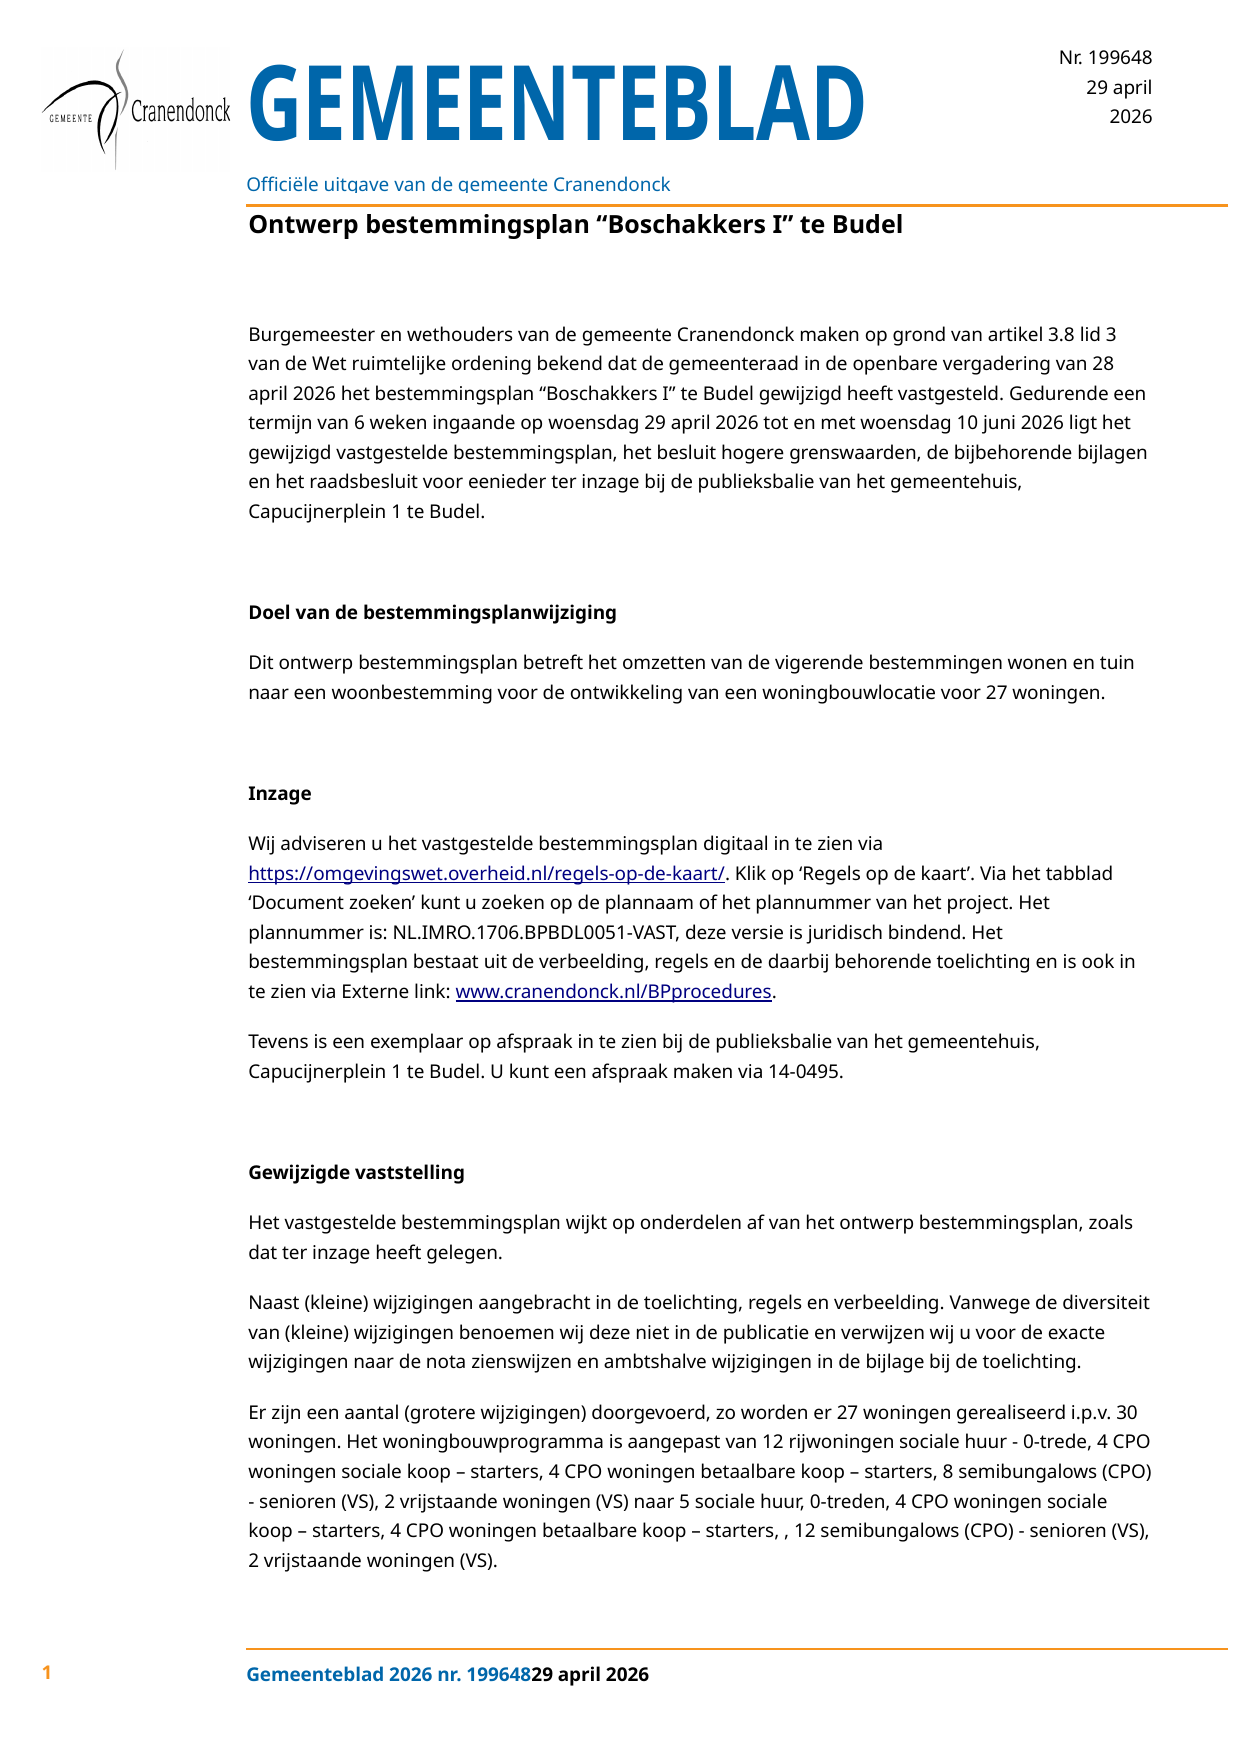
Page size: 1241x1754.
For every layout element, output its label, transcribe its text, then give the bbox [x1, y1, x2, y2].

text Dit ontwerp bestemmingsplan betreft het omzetten van de vigerende bestemmingen wonen en tuin naar een woonbestemming voor de ontwikkeling van een woningbouwlocatie voor 27 woningen. [248, 649, 1152, 705]
text Gewijzigde vaststelling [248, 1159, 1152, 1185]
text Ontwerp bestemmingsplan “Boschakkers I” te Budel [248, 207, 1152, 241]
picture [41, 47, 231, 172]
text Doel van de bestemmingsplanwijziging [248, 599, 1152, 625]
text Er zijn een aantal (grotere wijzigingen) doorgevoerd, zo worden er 27 woningen gerealiseerd i.p.v. 30 woningen. Het woningbouwprogramma is aangepast van 12 rijwoningen sociale huur - 0-trede, 4 CPO woningen sociale koop – starters, 4 CPO woningen betaalbare koop – starters, 8 semibungalows (CPO) - senioren (VS), 2 vrijstaande woningen (VS) naar 5 sociale huur, 0-treden, 4 CPO woningen sociale koop – starters, 4 CPO woningen betaalbare koop – starters, , 12 semibungalows (CPO) - senioren (VS), 2 vrijstaande woningen (VS). [248, 1399, 1152, 1573]
text Tevens is een exemplaar op afspraak in te zien bij de publieksbalie van het gemeentehuis, Capucijnerplein 1 te Budel. U kunt een afspraak maken via 14-0495. [248, 1029, 1152, 1084]
text Naast (kleine) wijzigingen aangebracht in de toelichting, regels en verbeelding. Vanwege de diversiteit van (kleine) wijzigingen benoemen wij deze niet in de publicatie en verwijzen wij u voor de exacte wijzigingen naar de nota zienswijzen en ambtshalve wijzigingen in de bijlage bij de toelichting. [248, 1289, 1152, 1374]
text Wij adviseren u het vastgestelde bestemmingsplan digitaal in te zien via https://omgevingswet.overheid.nl/regels-op-de-kaart/. Klik op ‘Regels op de kaart’. Via het tabblad ‘Document zoeken’ kunt u zoeken op de plannaam of het plannummer van het project. Het plannummer is: NL.IMRO.1706.BPBDL0051-VAST, deze versie is juridisch bindend. Het bestemmingsplan bestaat uit de verbeelding, regels en de daarbij behorende toelichting en is ook in te zien via Externe link: www.cranendonck.nl/BPprocedures. [248, 830, 1152, 1004]
text Het vastgestelde bestemmingsplan wijkt op onderdelen af van het ontwerp bestemmingsplan, zoals dat ter inzage heeft gelegen. [248, 1209, 1152, 1265]
text Inzage [248, 780, 1152, 806]
text Burgemeester en wethouders van de gemeente Cranendonck maken op grond van artikel 3.8 lid 3 van de Wet ruimtelijke ordening bekend dat de gemeenteraad in de openbare vergadering van 28 april 2026 het bestemmingsplan “Boschakkers I” te Budel gewijzigd heeft vastgesteld. Gedurende een termijn van 6 weken ingaande op woensdag 29 april 2026 tot en met woensdag 10 juni 2026 ligt het gewijzigd vastgestelde bestemmingsplan, het besluit hogere grenswaarden, de bijbehorende bijlagen en het raadsbesluit voor eenieder ter inzage bij de publieksbalie van het gemeentehuis, Capucijnerplein 1 te Budel. [248, 321, 1152, 524]
